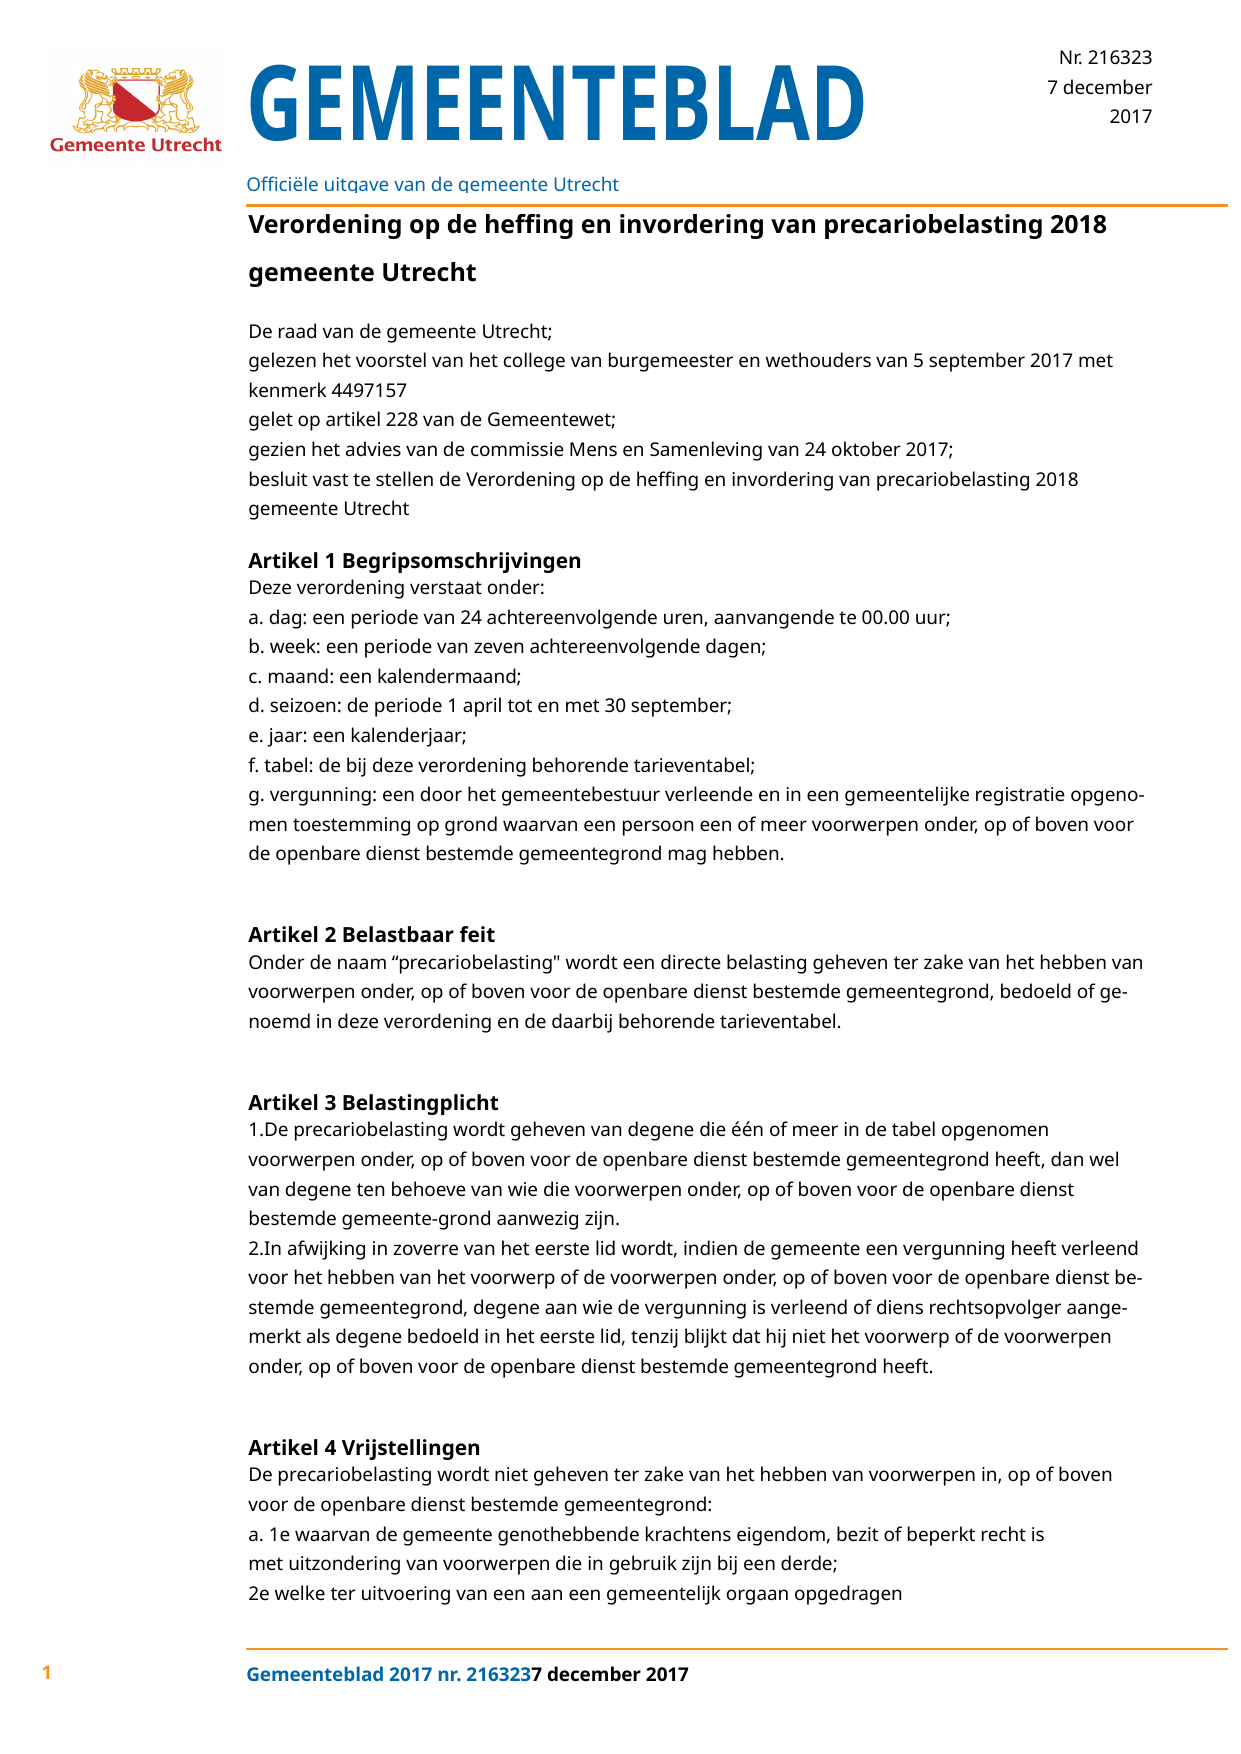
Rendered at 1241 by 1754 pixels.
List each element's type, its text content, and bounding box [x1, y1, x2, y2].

text Artikel 2 Belastbaar feit [248, 921, 1152, 949]
text Artikel 3 Belastingplicht [248, 1088, 1152, 1117]
text Artikel 1 Begripsomschrijvingen [248, 546, 1152, 574]
text gelezen het voorstel van het college van burgemeester en wethouders van 5 september 2017 met kenmerk 4497157 [248, 347, 1152, 403]
text a. dag: een periode van 24 achtereenvolgende uren, aanvangende te 00.00 uur; [248, 604, 1152, 629]
text e. jaar: een kalenderjaar; [248, 722, 1152, 748]
text De raad van de gemeente Utrecht; [248, 318, 1152, 344]
text g. vergunning: een door het gemeentebestuur verleende en in een gemeentelijke registratie opgeno-men toestemming op grond waarvan een persoon een of meer voorwerpen onder, op of boven voor de openbare dienst bestemde gemeentegrond mag hebben. [248, 781, 1152, 866]
text De precariobelasting wordt niet geheven ter zake van het hebben van voorwerpen in, op of boven voor de openbare dienst bestemde gemeentegrond: [248, 1462, 1152, 1517]
text besluit vast te stellen de Verordening op de heffing en invordering van precariobelasting 2018 gemeente Utrecht [248, 466, 1152, 521]
text b. week: een periode van zeven achtereenvolgende dagen; [248, 633, 1152, 659]
text Artikel 4 Vrijstellingen [248, 1433, 1152, 1462]
picture [41, 47, 231, 172]
text Deze verordening verstaat onder: [248, 574, 1152, 600]
text gelet op artikel 228 van de Gemeentewet; [248, 407, 1152, 432]
text c. maand: een kalendermaand; [248, 663, 1152, 689]
text gezien het advies van de commissie Mens en Samenleving van 24 oktober 2017; [248, 436, 1152, 462]
text 2.In afwijking in zoverre van het eerste lid wordt, indien de gemeente een vergunning heeft verleend voor het hebben van het voorwerp of de voorwerpen onder, op of boven voor de openbare dienst be-stemde gemeentegrond, degene aan wie de vergunning is verleend of diens rechtsopvolger aange-merkt als degene bedoeld in het eerste lid, tenzij blijkt dat hij niet het voorwerp of de voorwerpen onder, op of boven voor de openbare dienst bestemde gemeentegrond heeft. [248, 1235, 1152, 1379]
text f. tabel: de bij deze verordening behorende tarieventabel; [248, 752, 1152, 777]
text Verordening op de heffing en invordering van precariobelasting 2018 gemeente Utrecht [248, 207, 1152, 288]
text Onder de naam “precariobelasting" wordt een directe belasting geheven ter zake van het hebben van voorwerpen onder, op of boven voor de openbare dienst bestemde gemeentegrond, bedoeld of ge-noemd in deze verordening en de daarbij behorende tarieventabel. [248, 949, 1152, 1034]
text met uitzondering van voorwerpen die in gebruik zijn bij een derde; [248, 1550, 1152, 1576]
text a. 1e waarvan de gemeente genothebbende krachtens eigendom, bezit of beperkt recht is [248, 1521, 1152, 1547]
text d. seizoen: de periode 1 april tot en met 30 september; [248, 693, 1152, 718]
text 1.De precariobelasting wordt geheven van degene die één of meer in de tabel opgenomen voorwerpen onder, op of boven voor de openbare dienst bestemde gemeentegrond heeft, dan wel van degene ten behoeve van wie die voorwerpen onder, op of boven voor de openbare dienst bestemde gemeente-grond aanwezig zijn. [248, 1117, 1152, 1231]
text 2e welke ter uitvoering van een aan een gemeentelijk orgaan opgedragen [248, 1580, 1152, 1606]
